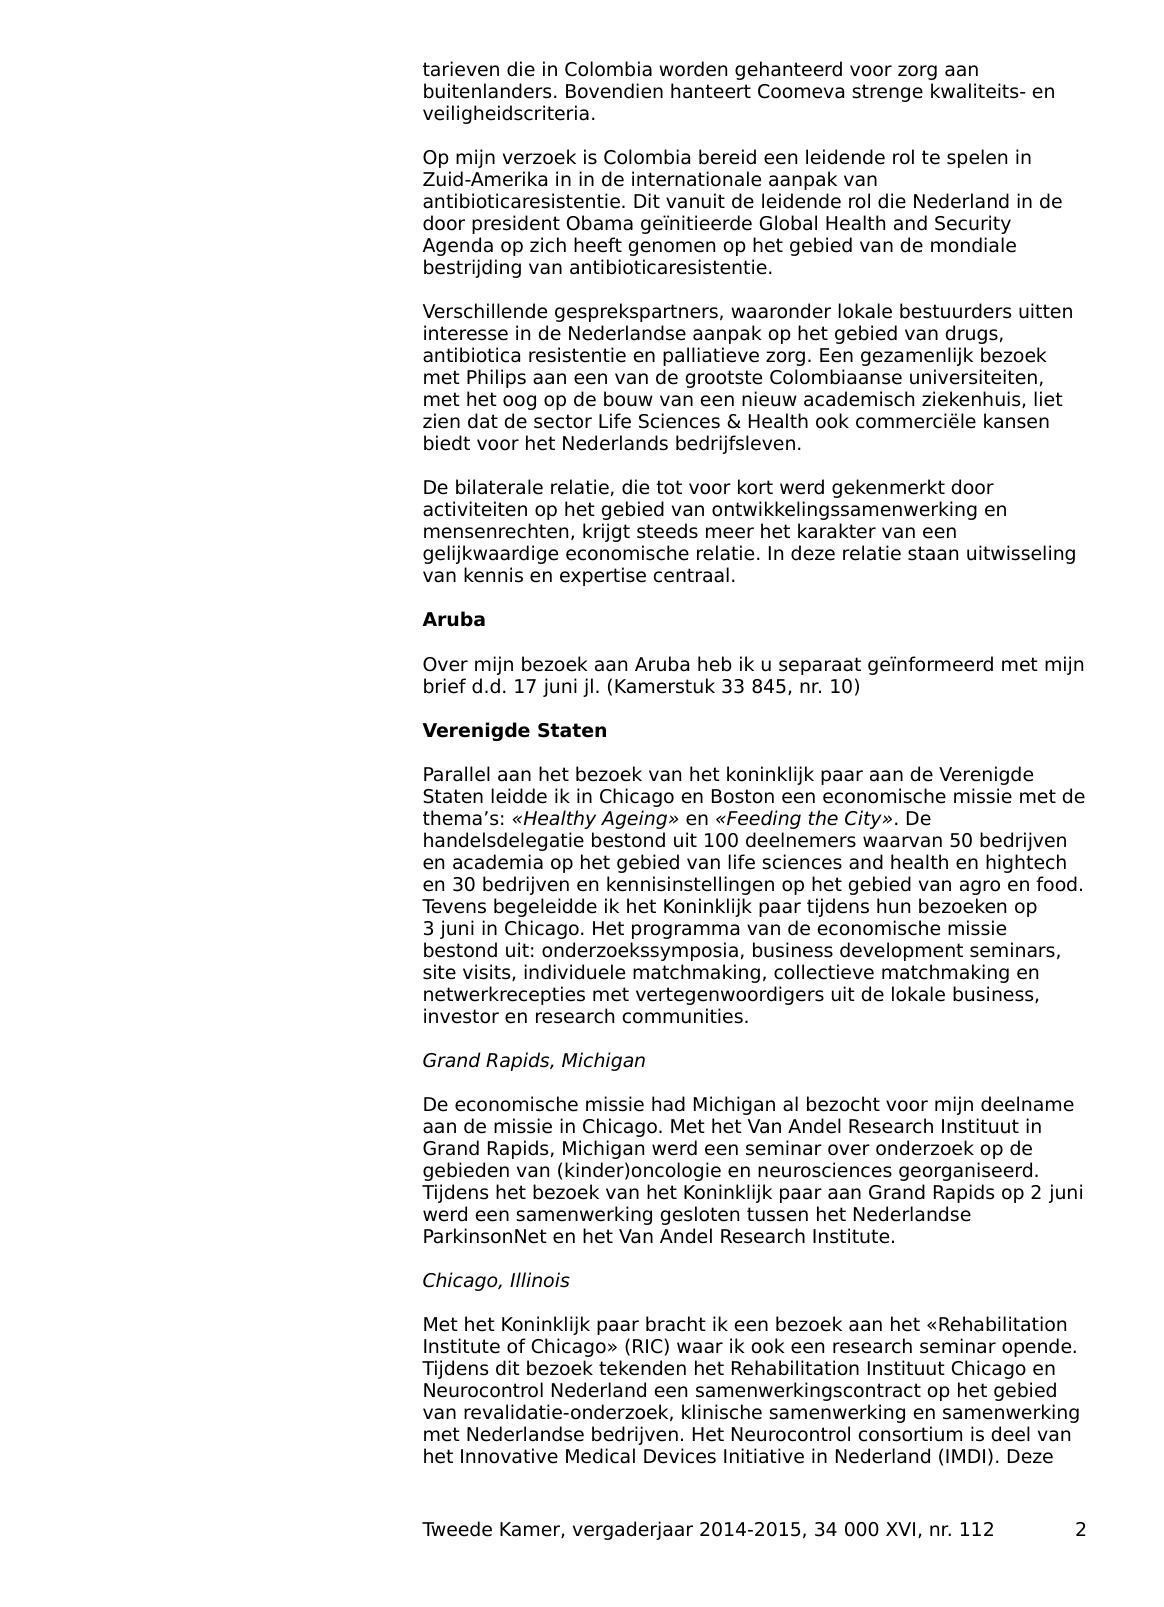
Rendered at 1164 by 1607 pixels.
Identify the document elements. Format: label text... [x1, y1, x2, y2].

text De bilaterale relatie, die tot voor kort werd gekenmerkt door activiteiten op het gebied van ontwikkelingssamenwerking en mensenrechten, krijgt steeds meer het karakter van een gelijkwaardige economische relatie. In deze relatie staan uitwisseling van kennis en expertise centraal. [422, 477, 1087, 587]
subtitle Grand Rapids, Michigan [422, 1050, 1087, 1072]
subtitle Verenigde Staten [422, 720, 1087, 742]
text Met het Koninklijk paar bracht ik een bezoek aan het «Rehabilitation Institute of Chicago» (RIC) waar ik ook een research seminar opende. Tijdens dit bezoek tekenden het Rehabilitation Instituut Chicago en Neurocontrol Nederland een samenwerkingscontract op het gebied van revalidatie-onderzoek, klinische samenwerking en samenwerking met Nederlandse bedrijven. Het Neurocontrol consortium is deel van het Innovative Medical Devices Initiative in Nederland (IMDI). Deze [422, 1314, 1087, 1468]
text Over mijn bezoek aan Aruba heb ik u separaat geïnformeerd met mijn brief d.d. 17 juni jl. (Kamerstuk 33 845, nr. 10) [422, 653, 1087, 697]
subtitle Chicago, Illinois [422, 1270, 1087, 1292]
text Tevens begeleidde ik het Koninklijk paar tijdens hun bezoeken op 3 juni in Chicago. Het programma van de economische missie bestond uit: onderzoekssymposia, business development seminars, site visits, individuele matchmaking, collectieve matchmaking en netwerkrecepties met vertegenwoordigers uit de lokale business, investor en research communities. [422, 896, 1087, 1028]
text De economische missie had Michigan al bezocht voor mijn deelname aan de missie in Chicago. Met het Van Andel Research Instituut in Grand Rapids, Michigan werd een seminar over onderzoek op de gebieden van (kinder)oncologie en neurosciences georganiseerd. Tijdens het bezoek van het Koninklijk paar aan Grand Rapids op 2 juni werd een samenwerking gesloten tussen het Nederlandse ParkinsonNet en het Van Andel Research Institute. [422, 1094, 1087, 1248]
text Verschillende gesprekspartners, waaronder lokale bestuurders uitten interesse in de Nederlandse aanpak op het gebied van drugs, antibiotica resistentie en palliatieve zorg. Een gezamenlijk bezoek met Philips aan een van de grootste Colombiaanse universiteiten, met het oog op de bouw van een nieuw academisch ziekenhuis, liet zien dat de sector Life Sciences & Health ook commerciële kansen biedt voor het Nederlands bedrijfsleven. [422, 301, 1087, 455]
text tarieven die in Colombia worden gehanteerd voor zorg aan buitenlanders. Bovendien hanteert Coomeva strenge kwaliteits- en veiligheidscriteria. [422, 59, 1087, 125]
subtitle Aruba [422, 609, 1087, 631]
text Op mijn verzoek is Colombia bereid een leidende rol te spelen in Zuid-Amerika in in de internationale aanpak van antibioticaresistentie. Dit vanuit de leidende rol die Nederland in de door president Obama geïnitieerde Global Health and Security Agenda op zich heeft genomen op het gebied van de mondiale bestrijding van antibioticaresistentie. [422, 147, 1087, 279]
text Parallel aan het bezoek van het koninklijk paar aan de Verenigde Staten leidde ik in Chicago en Boston een economische missie met de thema’s: «Healthy Ageing» en «Feeding the City». De handelsdelegatie bestond uit 100 deelnemers waarvan 50 bedrijven en academia op het gebied van life sciences and health en hightech en 30 bedrijven en kennisinstellingen op het gebied van agro en food. [422, 764, 1087, 896]
